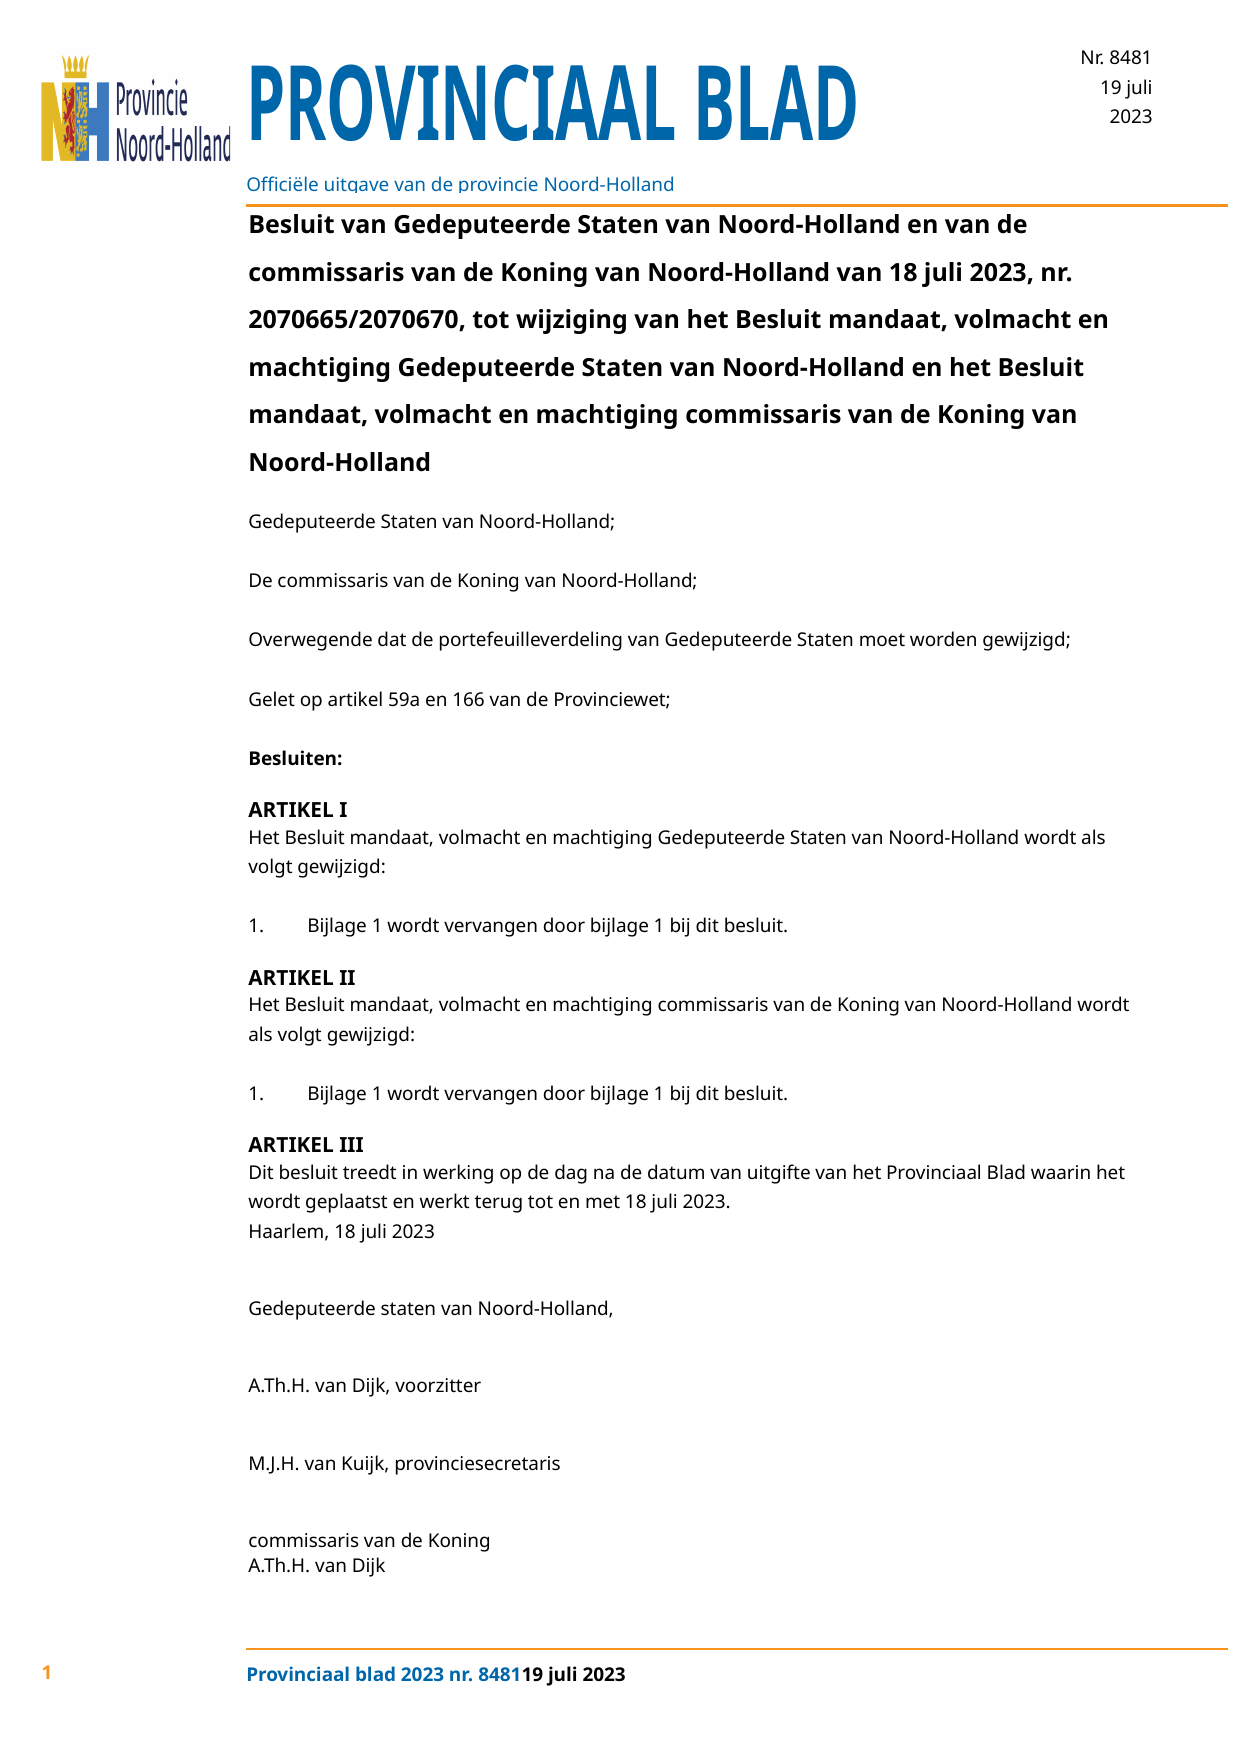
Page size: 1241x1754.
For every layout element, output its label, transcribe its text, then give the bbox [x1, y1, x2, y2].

text De commissaris van de Koning van Noord-Holland; [248, 567, 1152, 593]
text Gelet op artikel 59a en 166 van de Provinciewet; [248, 686, 1152, 712]
text commissaris van de Koning [248, 1527, 1152, 1553]
text ARTIKEL I [248, 795, 1152, 824]
text M.J.H. van Kuijk, provinciesecretaris [248, 1450, 1152, 1476]
text Het Besluit mandaat, volmacht en machtiging Gedeputeerde Staten van Noord-Holland wordt als volgt gewijzigd: [248, 824, 1152, 879]
text ARTIKEL II [248, 963, 1152, 991]
list Bijlage 1 wordt vervangen door bijlage 1 bij dit besluit. [248, 913, 1152, 938]
text A.Th.H. van Dijk, voorzitter [248, 1373, 1152, 1398]
text A.Th.H. van Dijk [248, 1553, 1152, 1578]
text Dit besluit treedt in werking op de dag na de datum van uitgifte van het Provinciaal Blad waarin het wordt geplaatst en werkt terug tot en met 18 juli 2023. [248, 1159, 1152, 1214]
text Gedeputeerde staten van Noord-Holland, [248, 1295, 1152, 1321]
text Gedeputeerde Staten van Noord-Holland; [248, 508, 1152, 534]
text Besluit van Gedeputeerde Staten van Noord-Holland en van de commissaris van de Koning van Noord-Holland van 18 juli 2023, nr. 2070665/2070670, tot wijziging van het Besluit mandaat, volmacht en machtiging Gedeputeerde Staten van Noord-Holland en het Besluit mandaat, volmacht en machtiging commissaris van de Koning van Noord-Holland [248, 207, 1152, 479]
text Overwegende dat de portefeuilleverdeling van Gedeputeerde Staten moet worden gewijzigd; [248, 627, 1152, 652]
text Haarlem, 18 juli 2023 [248, 1218, 1152, 1244]
list Bijlage 1 wordt vervangen door bijlage 1 bij dit besluit. [248, 1080, 1152, 1106]
text ARTIKEL III [248, 1131, 1152, 1159]
text Besluiten: [248, 745, 1152, 771]
text Het Besluit mandaat, volmacht en machtiging commissaris van de Koning van Noord-Holland wordt als volgt gewijzigd: [248, 991, 1152, 1047]
picture [41, 47, 231, 172]
